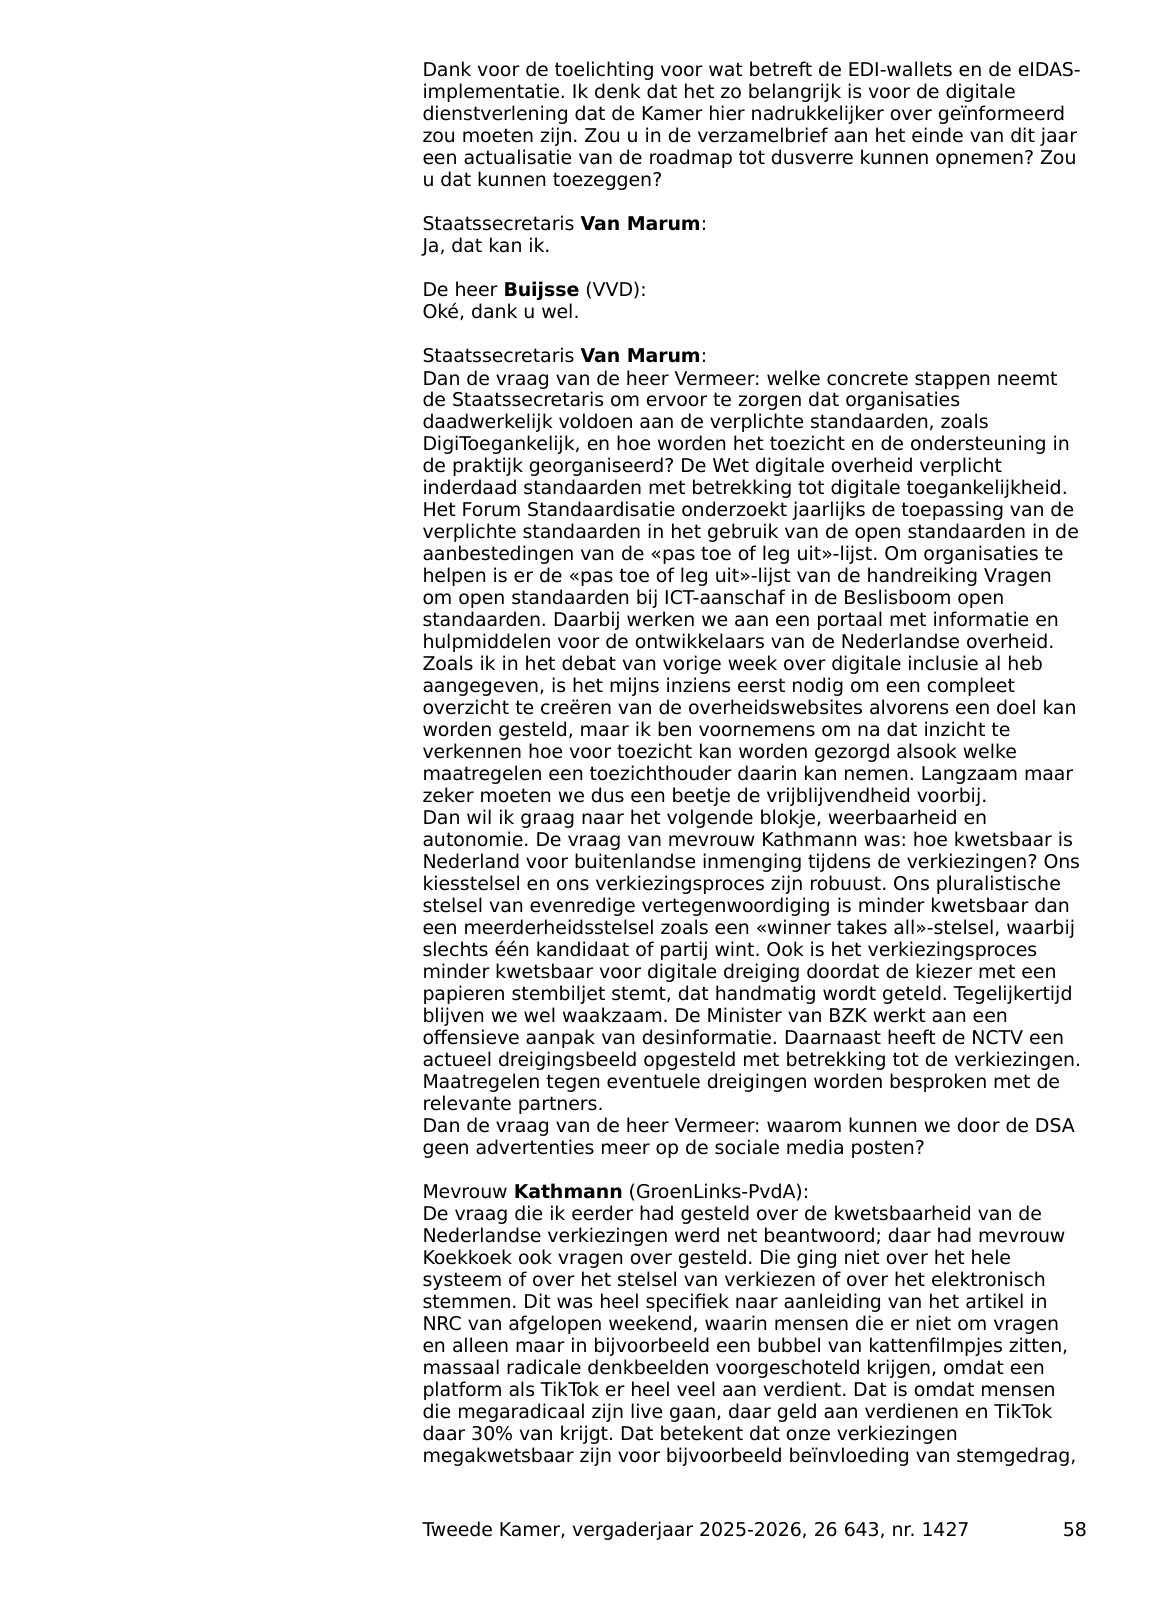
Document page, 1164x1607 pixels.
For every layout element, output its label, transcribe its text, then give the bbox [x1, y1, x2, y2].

text Oké, dank u wel. [422, 301, 1087, 323]
text Dan wil ik graag naar het volgende blokje, weerbaarheid en autonomie. De vraag van mevrouw Kathmann was: hoe kwetsbaar is Nederland voor buitenlandse inmenging tijdens de verkiezingen? Ons kiesstelsel en ons verkiezingsproces zijn robuust. Ons pluralistische stelsel van evenredige vertegenwoordiging is minder kwetsbaar dan een meerderheidsstelsel zoals een «winner takes all»-stelsel, waarbij slechts één kandidaat of partij wint. Ook is het verkiezingsproces minder kwetsbaar voor digitale dreiging doordat de kiezer met een papieren stembiljet stemt, dat handmatig wordt geteld. Tegelijkertijd blijven we wel waakzaam. De Minister van BZK werkt aan een offensieve aanpak van desinformatie. Daarnaast heeft de NCTV een actueel dreigingsbeeld opgesteld met betrekking tot de verkiezingen. Maatregelen tegen eventuele dreigingen worden besproken met de relevante partners. [422, 807, 1087, 1115]
text Ja, dat kan ik. [422, 235, 1087, 257]
text De vraag die ik eerder had gesteld over de kwetsbaarheid van de Nederlandse verkiezingen werd net beantwoord; daar had mevrouw Koekkoek ook vragen over gesteld. Die ging niet over het hele systeem of over het stelsel van verkiezen of over het elektronisch stemmen. Dit was heel specifiek naar aanleiding van het artikel in NRC van afgelopen weekend, waarin mensen die er niet om vragen en alleen maar in bijvoorbeeld een bubbel van kattenfilmpjes zitten, massaal radicale denkbeelden voorgeschoteld krijgen, omdat een platform als TikTok er heel veel aan verdient. Dat is omdat mensen die megaradicaal zijn live gaan, daar geld aan verdienen en TikTok daar 30% van krijgt. Dat betekent dat onze verkiezingen megakwetsbaar zijn voor bijvoorbeeld beïnvloeding van stemgedrag, [422, 1203, 1087, 1467]
text Dan de vraag van de heer Vermeer: waarom kunnen we door de DSA geen advertenties meer op de sociale media posten? [422, 1115, 1087, 1159]
text Dank voor de toelichting voor wat betreft de EDI-wallets en de eIDAS-implementatie. Ik denk dat het zo belangrijk is voor de digitale dienstverlening dat de Kamer hier nadrukkelijker over geïnformeerd zou moeten zijn. Zou u in de verzamelbrief aan het einde van dit jaar een actualisatie van de roadmap tot dusverre kunnen opnemen? Zou u dat kunnen toezeggen? [422, 59, 1087, 191]
text Dan de vraag van de heer Vermeer: welke concrete stappen neemt de Staatssecretaris om ervoor te zorgen dat organisaties daadwerkelijk voldoen aan de verplichte standaarden, zoals DigiToegankelijk, en hoe worden het toezicht en de ondersteuning in de praktijk georganiseerd? De Wet digitale overheid verplicht inderdaad standaarden met betrekking tot digitale toegankelijkheid. Het Forum Standaardisatie onderzoekt jaarlijks de toepassing van de verplichte standaarden in het gebruik van de open standaarden in de aanbestedingen van de «pas toe of leg uit»-lijst. Om organisaties te helpen is er de «pas toe of leg uit»-lijst van de handreiking Vragen om open standaarden bij ICT-aanschaf in de Beslisboom open standaarden. Daarbij werken we aan een portaal met informatie en hulpmiddelen voor de ontwikkelaars van de Nederlandse overheid. Zoals ik in het debat van vorige week over digitale inclusie al heb aangegeven, is het mijns inziens eerst nodig om een compleet overzicht te creëren van de overheidswebsites alvorens een doel kan worden gesteld, maar ik ben voornemens om na dat inzicht te verkennen hoe voor toezicht kan worden gezorgd alsook welke maatregelen een toezichthouder daarin kan nemen. Langzaam maar zeker moeten we dus een beetje de vrijblijvendheid voorbij. [422, 367, 1087, 807]
text Mevrouw Kathmann (GroenLinks-PvdA): [422, 1181, 1087, 1203]
text De heer Buijsse (VVD): [422, 279, 1087, 301]
text Staatssecretaris Van Marum: [422, 213, 1087, 235]
text Staatssecretaris Van Marum: [422, 345, 1087, 367]
